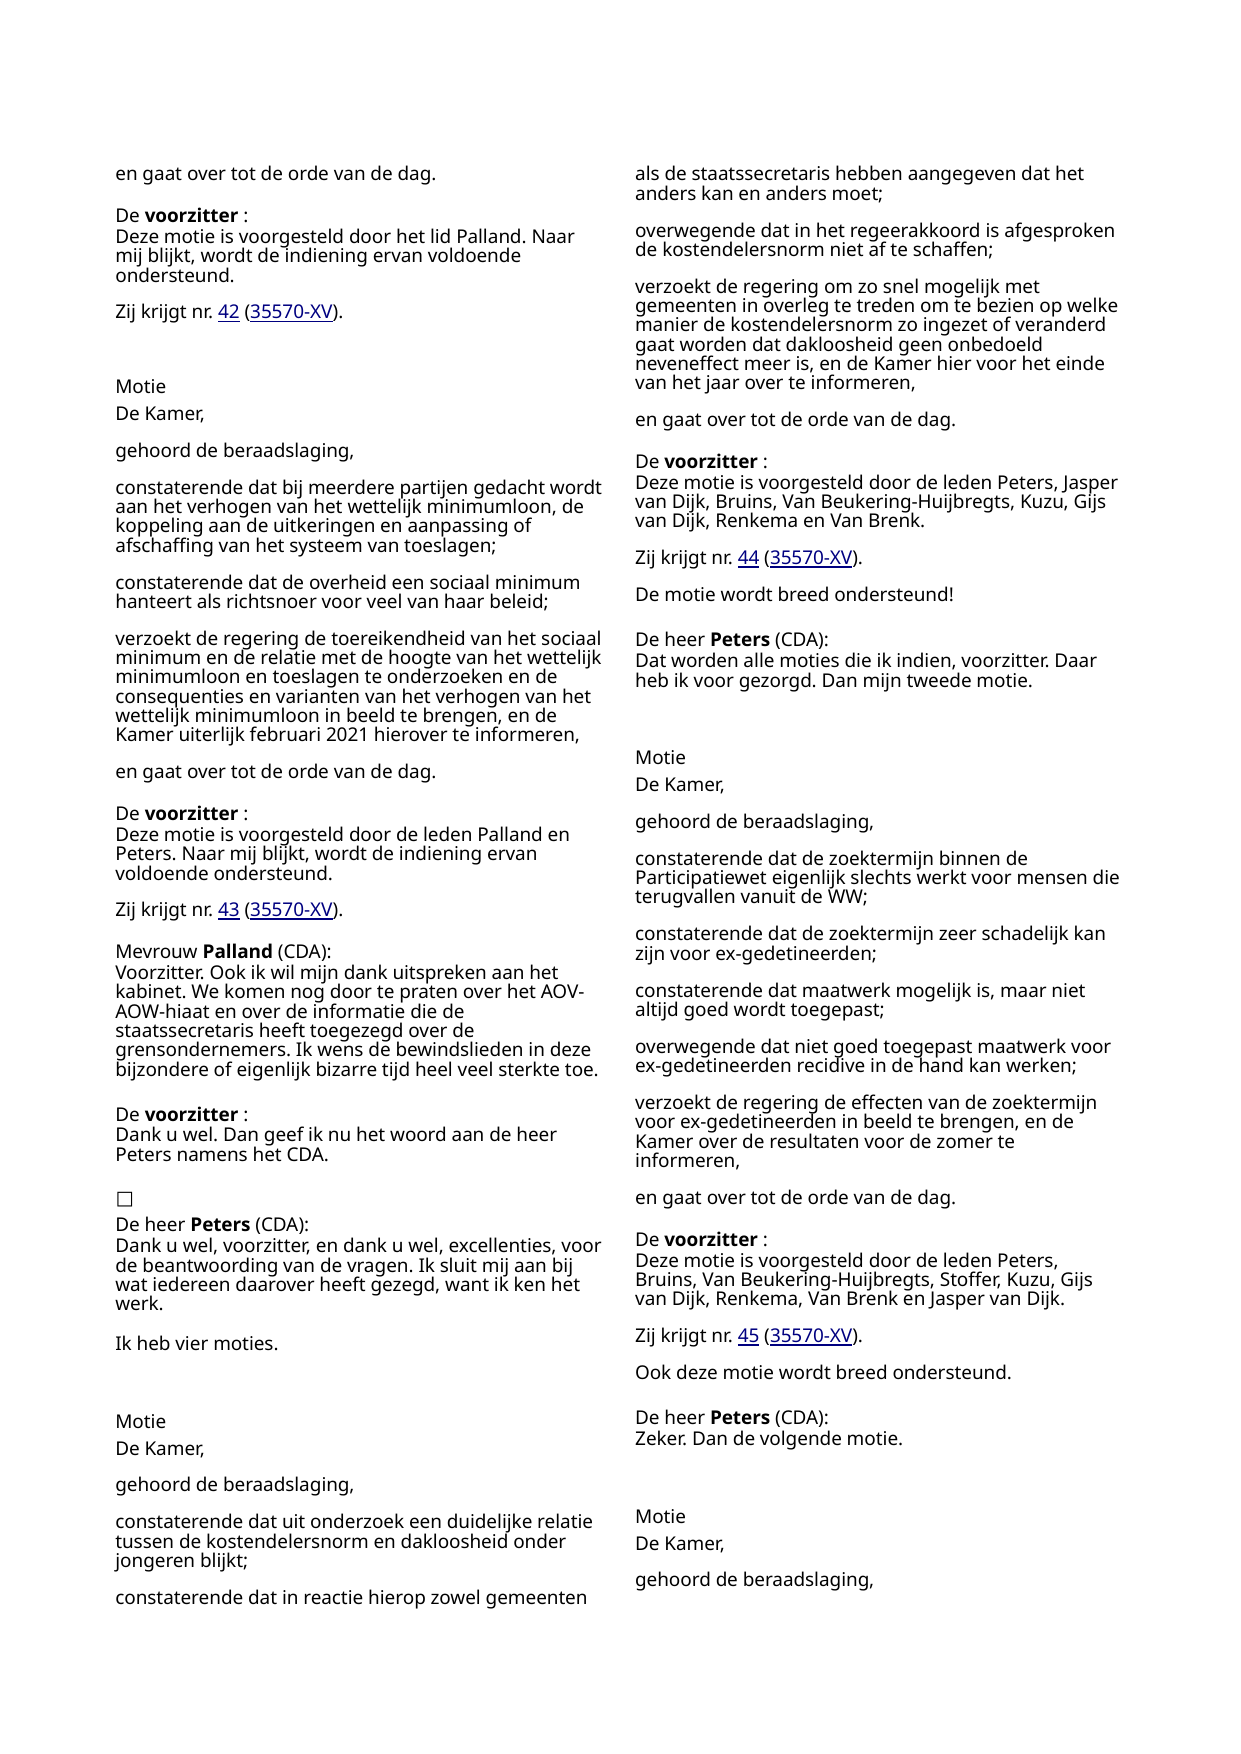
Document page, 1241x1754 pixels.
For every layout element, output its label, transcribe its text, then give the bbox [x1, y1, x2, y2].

text en gaat over tot de orde van de dag. [115, 165, 605, 184]
text constaterende dat bij meerdere partijen gedacht wordt aan het verhogen van het wettelijk minimumloon, de koppeling aan de uitkeringen en aanpassing of afschaffing van het systeem van toeslagen; [115, 479, 605, 556]
text als de staatssecretaris hebben aangegeven dat het anders kan en anders moet; [635, 165, 1125, 204]
text Zij krijgt nr. 44 (35570-XV). [635, 549, 1125, 569]
text gehoord de beraadslaging, [115, 442, 605, 461]
text constaterende dat de zoektermijn binnen de Participatiewet eigenlijk slechts werkt voor mensen die terugvallen vanuit de WW; [635, 850, 1125, 908]
text Deze motie is voorgesteld door het lid Palland. Naar mij blijkt, wordt de indiening ervan voldoende ondersteund. [115, 228, 605, 286]
text gehoord de beraadslaging, [115, 1476, 605, 1496]
text De motie wordt breed ondersteund! [635, 586, 1125, 606]
text Dank u wel, voorzitter, en dank u wel, excellenties, voor de beantwoording van de vragen. Ik sluit mij aan bij wat iedereen daarover heeft gezegd, want ik ken het werk. [115, 1237, 605, 1314]
text Motie [115, 373, 605, 399]
text en gaat over tot de orde van de dag. [635, 411, 1125, 430]
text Ik heb vier moties. [115, 1335, 605, 1354]
text Deze motie is voorgesteld door de leden Peters, Jasper van Dijk, Bruins, Van Beukering-Huijbregts, Kuzu, Gijs van Dijk, Renkema en Van Brenk. [635, 474, 1125, 532]
text Zij krijgt nr. 43 (35570-XV). [115, 901, 605, 921]
text De heer Peters (CDA): [115, 1212, 605, 1237]
text en gaat over tot de orde van de dag. [635, 1189, 1125, 1208]
text De voorzitter : [115, 1101, 605, 1126]
text Motie [115, 1408, 605, 1433]
text De heer Peters (CDA): [635, 1404, 1125, 1430]
text overwegende dat niet goed toegepast maatwerk voor ex-gedetineerden recidive in de hand kan werken; [635, 1038, 1125, 1076]
text Dat worden alle moties die ik indien, voorzitter. Daar heb ik voor gezorgd. Dan mijn tweede motie. [635, 652, 1125, 691]
text Zeker. Dan de volgende motie. [635, 1430, 1125, 1449]
text verzoekt de regering om zo snel mogelijk met gemeenten in overleg te treden om te bezien op welke manier de kostendelersnorm zo ingezet of veranderd gaat worden dat dakloosheid geen onbedoeld neveneffect meer is, en de Kamer hier voor het einde van het jaar over te informeren, [635, 278, 1125, 393]
text De voorzitter : [635, 1226, 1125, 1252]
text constaterende dat maatwerk mogelijk is, maar niet altijd goed wordt toegepast; [635, 982, 1125, 1020]
text Mevrouw Palland (CDA): [115, 938, 605, 964]
text De Kamer, [115, 405, 605, 424]
text De voorzitter : [115, 202, 605, 228]
text Motie [635, 1503, 1125, 1528]
text verzoekt de regering de effecten van de zoektermijn voor ex-gedetineerden in beeld te brengen, en de Kamer over de resultaten voor de zomer te informeren, [635, 1094, 1125, 1171]
text De Kamer, [635, 776, 1125, 795]
text en gaat over tot de orde van de dag. [115, 763, 605, 782]
text Voorzitter. Ook ik wil mijn dank uitspreken aan het kabinet. We komen nog door te praten over het AOV-AOW-hiaat en over de informatie die de staatssecretaris heeft toegezegd over de grensondernemers. Ik wens de bewindslieden in deze bijzondere of eigenlijk bizarre tijd heel veel sterkte toe. [115, 964, 605, 1080]
text verzoekt de regering de toereikendheid van het sociaal minimum en de relatie met de hoogte van het wettelijk minimumloon en toeslagen te onderzoeken en de consequenties en varianten van het verhogen van het wettelijk minimumloon in beeld te brengen, en de Kamer uiterlijk februari 2021 hierover te informeren, [115, 630, 605, 746]
text constaterende dat de zoektermijn zeer schadelijk kan zijn voor ex-gedetineerden; [635, 925, 1125, 964]
text De Kamer, [115, 1439, 605, 1459]
text De heer Peters (CDA): [635, 627, 1125, 652]
text Motie [635, 744, 1125, 770]
text gehoord de beraadslaging, [635, 1571, 1125, 1591]
text Zij krijgt nr. 45 (35570-XV). [635, 1327, 1125, 1346]
text De voorzitter : [115, 800, 605, 826]
text overwegende dat in het regeerakkoord is afgesproken de kostendelersnorm niet af te schaffen; [635, 222, 1125, 260]
text Ook deze motie wordt breed ondersteund. [635, 1364, 1125, 1383]
text De Kamer, [635, 1534, 1125, 1554]
text ⬜ [115, 1186, 605, 1212]
text Deze motie is voorgesteld door de leden Peters, Bruins, Van Beukering-Huijbregts, Stoffer, Kuzu, Gijs van Dijk, Renkema, Van Brenk en Jasper van Dijk. [635, 1252, 1125, 1309]
text De voorzitter : [635, 448, 1125, 474]
text Deze motie is voorgesteld door de leden Palland en Peters. Naar mij blijkt, wordt de indiening ervan voldoende ondersteund. [115, 826, 605, 884]
text gehoord de beraadslaging, [635, 813, 1125, 832]
text Dank u wel. Dan geef ik nu het woord aan de heer Peters namens het CDA. [115, 1126, 605, 1165]
text constaterende dat de overheid een sociaal minimum hanteert als richtsnoer voor veel van haar beleid; [115, 574, 605, 612]
text Zij krijgt nr. 42 (35570-XV). [115, 303, 605, 323]
text constaterende dat uit onderzoek een duidelijke relatie tussen de kostendelersnorm en dakloosheid onder jongeren blijkt; [115, 1513, 605, 1571]
text constaterende dat in reactie hierop zowel gemeenten [115, 1589, 605, 1608]
